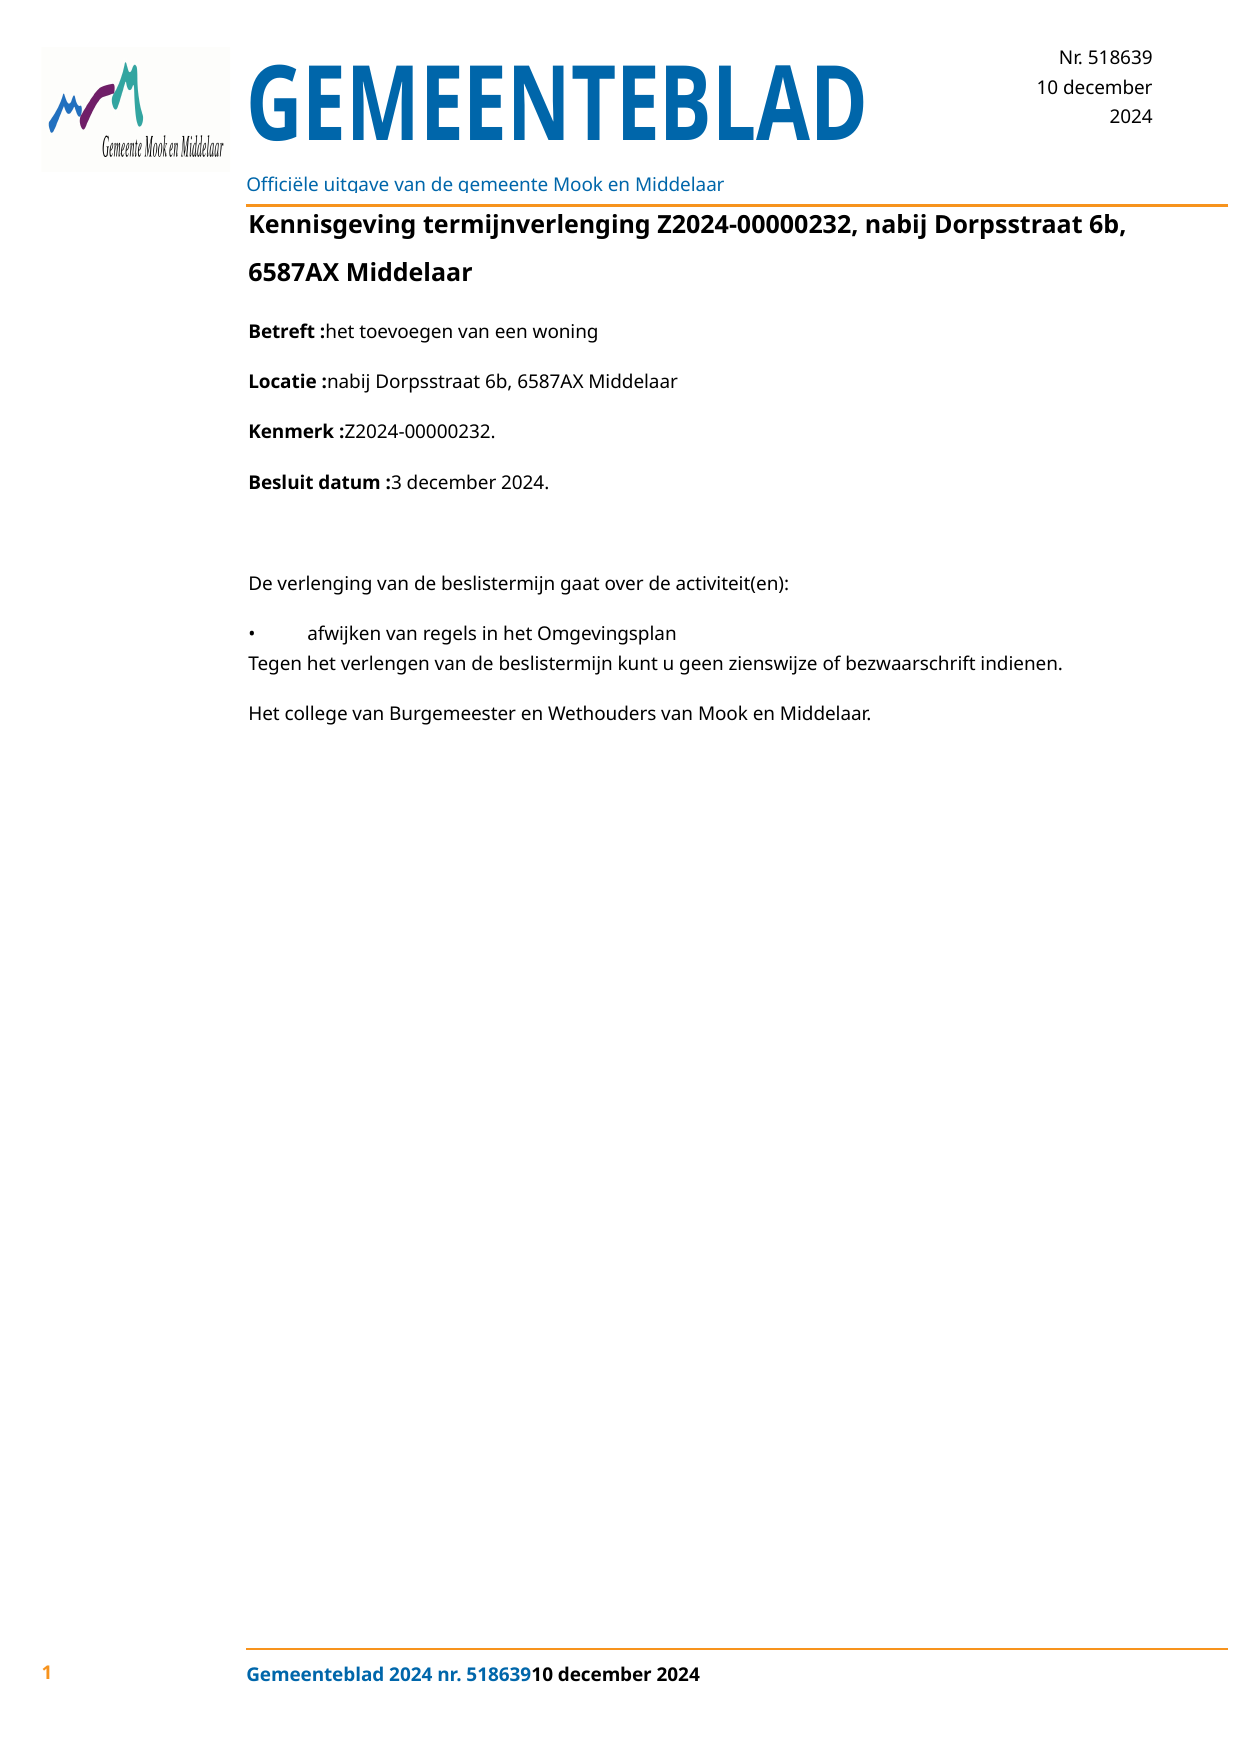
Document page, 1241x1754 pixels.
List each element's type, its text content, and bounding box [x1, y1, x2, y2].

text Het college van Burgemeester en Wethouders van Mook en Middelaar. [248, 700, 1152, 726]
picture [41, 47, 231, 172]
text De verlenging van de beslistermijn gaat over de activiteit(en): [248, 570, 1152, 596]
text Besluit datum :3 december 2024. [248, 469, 1152, 495]
list afwijken van regels in het Omgevingsplan [248, 620, 1152, 646]
text Betreft :het toevoegen van een woning [248, 318, 1152, 344]
text Locatie :nabij Dorpsstraat 6b, 6587AX Middelaar [248, 368, 1152, 394]
text Tegen het verlengen van de beslistermijn kunt u geen zienswijze of bezwaarschrift indienen. [248, 650, 1152, 676]
text Kennisgeving termijnverlenging Z2024-00000232, nabij Dorpsstraat 6b, 6587AX Middelaar [248, 207, 1152, 288]
text Kenmerk :Z2024-00000232. [248, 419, 1152, 444]
